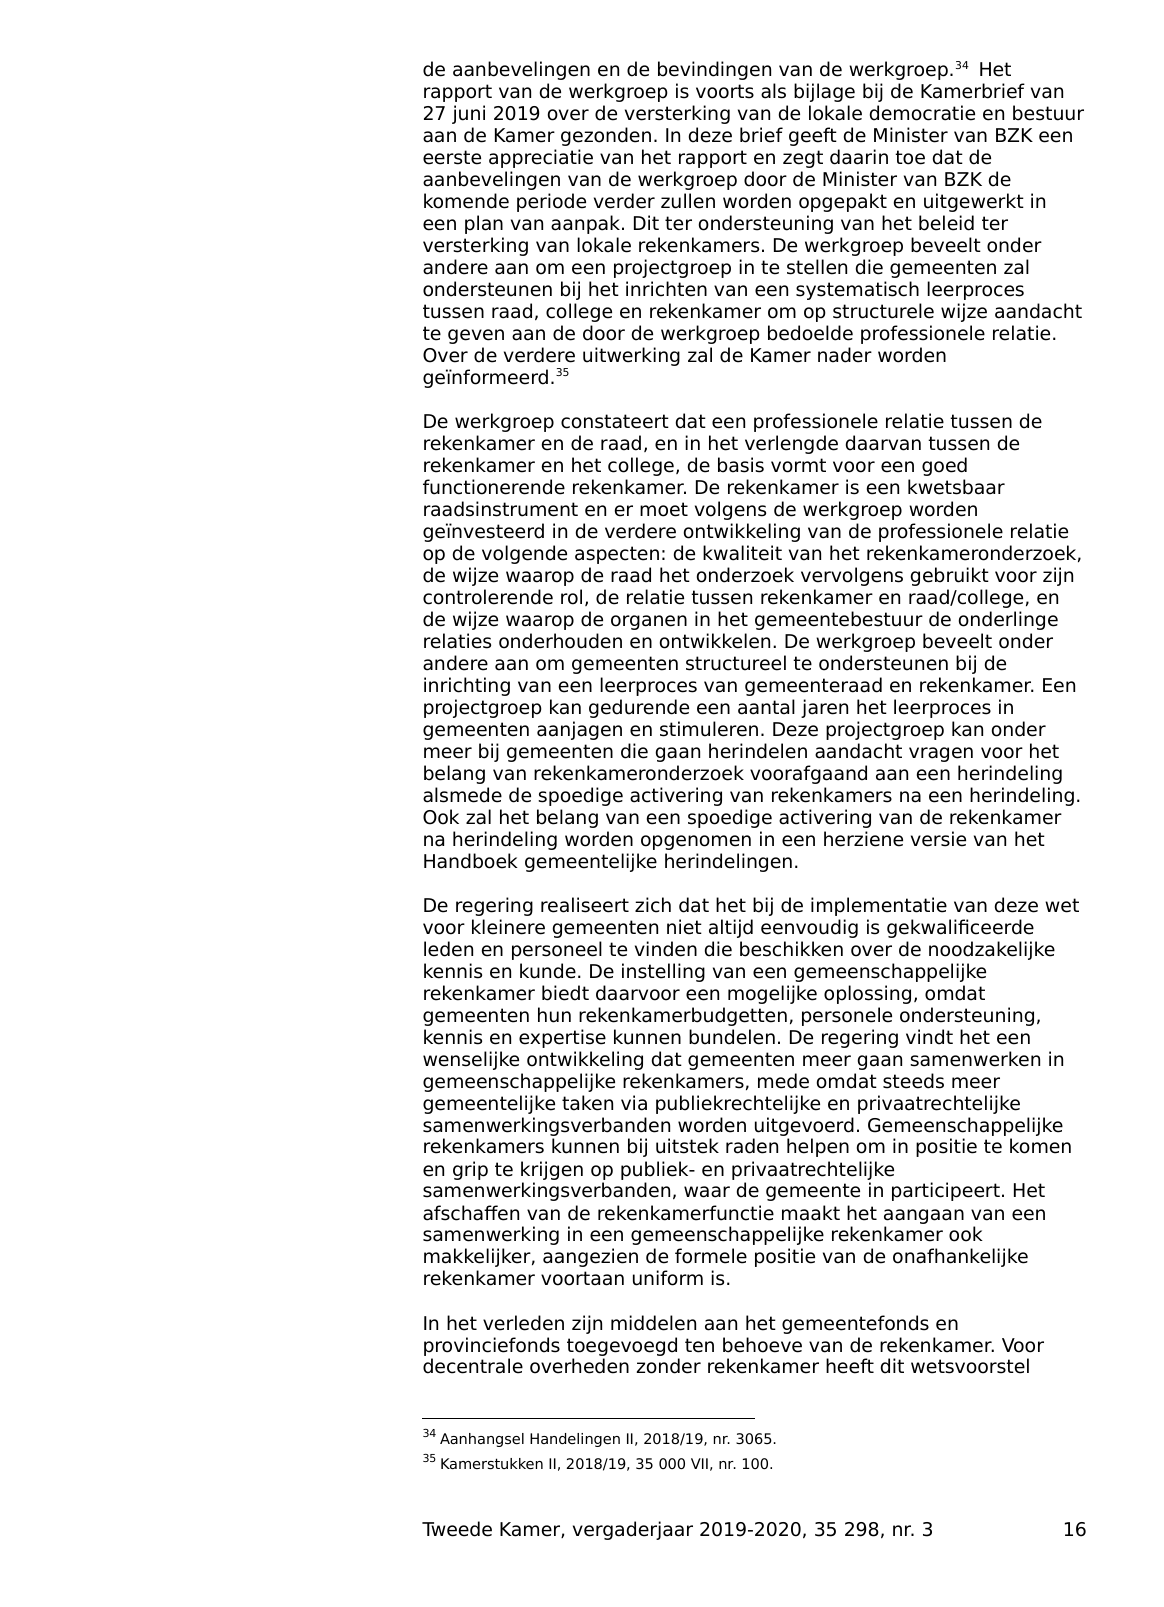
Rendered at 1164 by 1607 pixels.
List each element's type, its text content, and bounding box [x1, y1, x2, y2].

text Kamerstukken II, 2018/19, 35 000 VII, nr. 100. [422, 1452, 1087, 1474]
text Aanhangsel Handelingen II, 2018/19, nr. 3065. [422, 1427, 1087, 1449]
text de aanbevelingen en de bevindingen van de werkgroep. Het rapport van de werkgroep is voorts als bijlage bij de Kamerbrief van 27 juni 2019 over de versterking van de lokale democratie en bestuur aan de Kamer gezonden. In deze brief geeft de Minister van BZK een eerste appreciatie van het rapport en zegt daarin toe dat de aanbevelingen van de werkgroep door de Minister van BZK de komende periode verder zullen worden opgepakt en uitgewerkt in een plan van aanpak. Dit ter ondersteuning van het beleid ter versterking van lokale rekenkamers. De werkgroep beveelt onder andere aan om een projectgroep in te stellen die gemeenten zal ondersteunen bij het inrichten van een systematisch leerproces tussen raad, college en rekenkamer om op structurele wijze aandacht te geven aan de door de werkgroep bedoelde professionele relatie. Over de verdere uitwerking zal de Kamer nader worden geïnformeerd. [422, 59, 1087, 389]
text In het verleden zijn middelen aan het gemeentefonds en provinciefonds toegevoegd ten behoeve van de rekenkamer. Voor decentrale overheden zonder rekenkamer heeft dit wetsvoorstel [422, 1312, 1087, 1378]
text De werkgroep constateert dat een professionele relatie tussen de rekenkamer en de raad, en in het verlengde daarvan tussen de rekenkamer en het college, de basis vormt voor een goed functionerende rekenkamer. De rekenkamer is een kwetsbaar raadsinstrument en er moet volgens de werkgroep worden geïnvesteerd in de verdere ontwikkeling van de professionele relatie op de volgende aspecten: de kwaliteit van het rekenkameronderzoek, de wijze waarop de raad het onderzoek vervolgens gebruikt voor zijn controlerende rol, de relatie tussen rekenkamer en raad/college, en de wijze waarop de organen in het gemeentebestuur de onderlinge relaties onderhouden en ontwikkelen. De werkgroep beveelt onder andere aan om gemeenten structureel te ondersteunen bij de inrichting van een leerproces van gemeenteraad en rekenkamer. Een projectgroep kan gedurende een aantal jaren het leerproces in gemeenten aanjagen en stimuleren. Deze projectgroep kan onder meer bij gemeenten die gaan herindelen aandacht vragen voor het belang van rekenkameronderzoek voorafgaand aan een herindeling alsmede de spoedige activering van rekenkamers na een herindeling. Ook zal het belang van een spoedige activering van de rekenkamer na herindeling worden opgenomen in een herziene versie van het Handboek gemeentelijke herindelingen. [422, 411, 1087, 872]
text De regering realiseert zich dat het bij de implementatie van deze wet voor kleinere gemeenten niet altijd eenvoudig is gekwalificeerde leden en personeel te vinden die beschikken over de noodzakelijke kennis en kunde. De instelling van een gemeenschappelijke rekenkamer biedt daarvoor een mogelijke oplossing, omdat gemeenten hun rekenkamerbudgetten, personele ondersteuning, kennis en expertise kunnen bundelen. De regering vindt het een wenselijke ontwikkeling dat gemeenten meer gaan samenwerken in gemeenschappelijke rekenkamers, mede omdat steeds meer gemeentelijke taken via publiekrechtelijke en privaatrechtelijke samenwerkingsverbanden worden uitgevoerd. Gemeenschappelijke rekenkamers kunnen bij uitstek raden helpen om in positie te komen en grip te krijgen op publiek- en privaatrechtelijke samenwerkingsverbanden, waar de gemeente in participeert. Het afschaffen van de rekenkamerfunctie maakt het aangaan van een samenwerking in een gemeenschappelijke rekenkamer ook makkelijker, aangezien de formele positie van de onafhankelijke rekenkamer voortaan uniform is. [422, 895, 1087, 1290]
